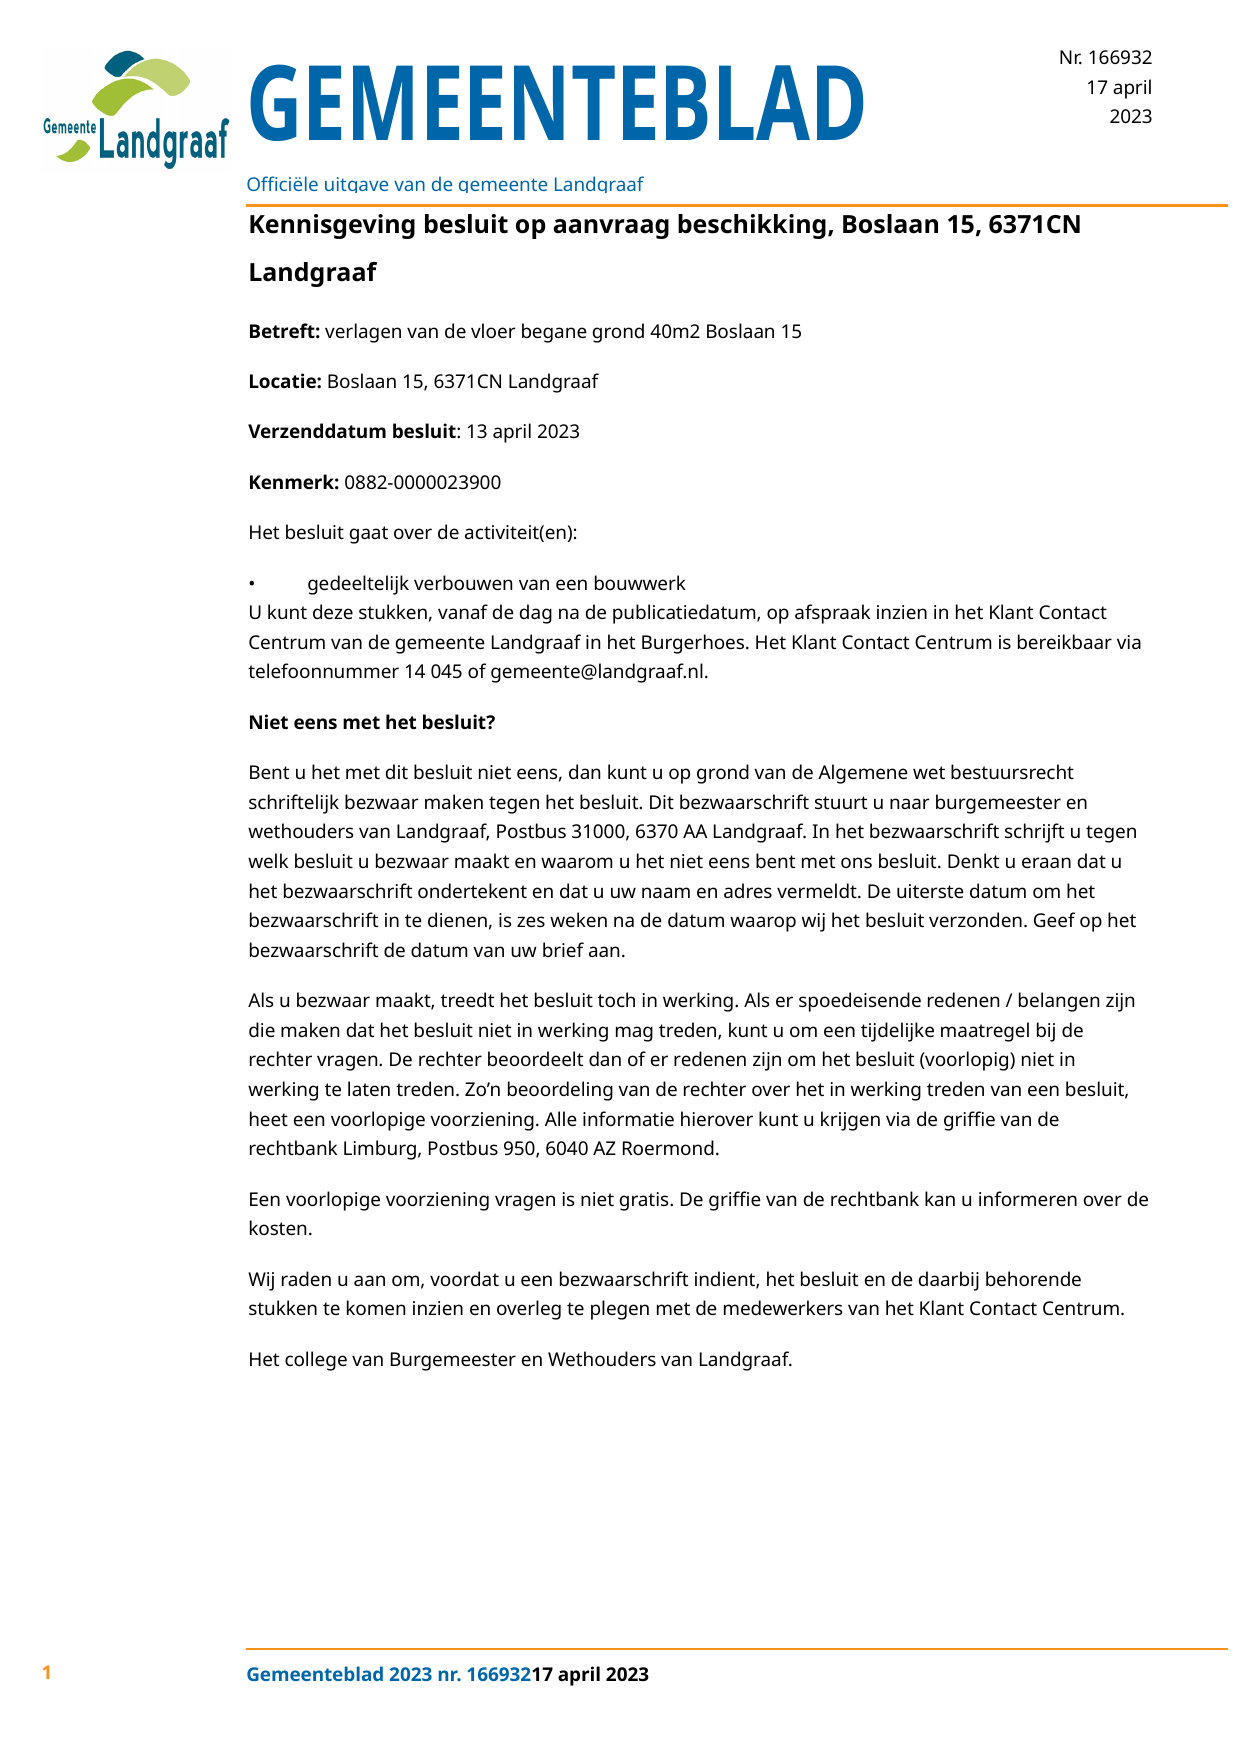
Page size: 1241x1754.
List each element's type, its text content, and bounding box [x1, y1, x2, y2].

text Verzenddatum besluit: 13 april 2023 [248, 419, 1152, 444]
text Locatie: Boslaan 15, 6371CN Landgraaf [248, 368, 1152, 394]
text U kunt deze stukken, vanaf de dag na de publicatiedatum, op afspraak inzien in het Klant Contact Centrum van de gemeente Landgraaf in het Burgerhoes. Het Klant Contact Centrum is bereikbaar via telefoonnummer 14 045 of gemeente@landgraaf.nl. [248, 599, 1152, 684]
text Kennisgeving besluit op aanvraag beschikking, Boslaan 15, 6371CN Landgraaf [248, 207, 1152, 288]
text Het besluit gaat over de activiteit(en): [248, 519, 1152, 545]
text Als u bezwaar maakt, treedt het besluit toch in werking. Als er spoedeisende redenen / belangen zijn die maken dat het besluit niet in werking mag treden, kunt u om een tijdelijke maatregel bij de rechter vragen. De rechter beoordeelt dan of er redenen zijn om het besluit (voorlopig) niet in werking te laten treden. Zo’n beoordeling van de rechter over het in werking treden van een besluit, heet een voorlopige voorziening. Alle informatie hierover kunt u krijgen via de griffie van de rechtbank Limburg, Postbus 950, 6040 AZ Roermond. [248, 987, 1152, 1161]
picture [41, 47, 231, 172]
text Niet eens met het besluit? [248, 709, 1152, 735]
text Wij raden u aan om, voordat u een bezwaarschrift indient, het besluit en de daarbij behorende stukken te komen inzien en overleg te plegen met de medewerkers van het Klant Contact Centrum. [248, 1266, 1152, 1321]
text Het college van Burgemeester en Wethouders van Landgraaf. [248, 1346, 1152, 1372]
text Kenmerk: 0882-0000023900 [248, 469, 1152, 495]
text Bent u het met dit besluit niet eens, dan kunt u op grond van de Algemene wet bestuursrecht schriftelijk bezwaar maken tegen het besluit. Dit bezwaarschrift stuurt u naar burgemeester en wethouders van Landgraaf, Postbus 31000, 6370 AA Landgraaf. In het bezwaarschrift schrijft u tegen welk besluit u bezwaar maakt en waarom u het niet eens bent met ons besluit. Denkt u eraan dat u het bezwaarschrift ondertekent en dat u uw naam en adres vermeldt. De uiterste datum om het bezwaarschrift in te dienen, is zes weken na de datum waarop wij het besluit verzonden. Geef op het bezwaarschrift de datum van uw brief aan. [248, 759, 1152, 963]
list gedeeltelijk verbouwen van een bouwwerk [248, 570, 1152, 596]
text Betreft: verlagen van de vloer begane grond 40m2 Boslaan 15 [248, 318, 1152, 344]
text Een voorlopige voorziening vragen is niet gratis. De griffie van de rechtbank kan u informeren over de kosten. [248, 1186, 1152, 1241]
